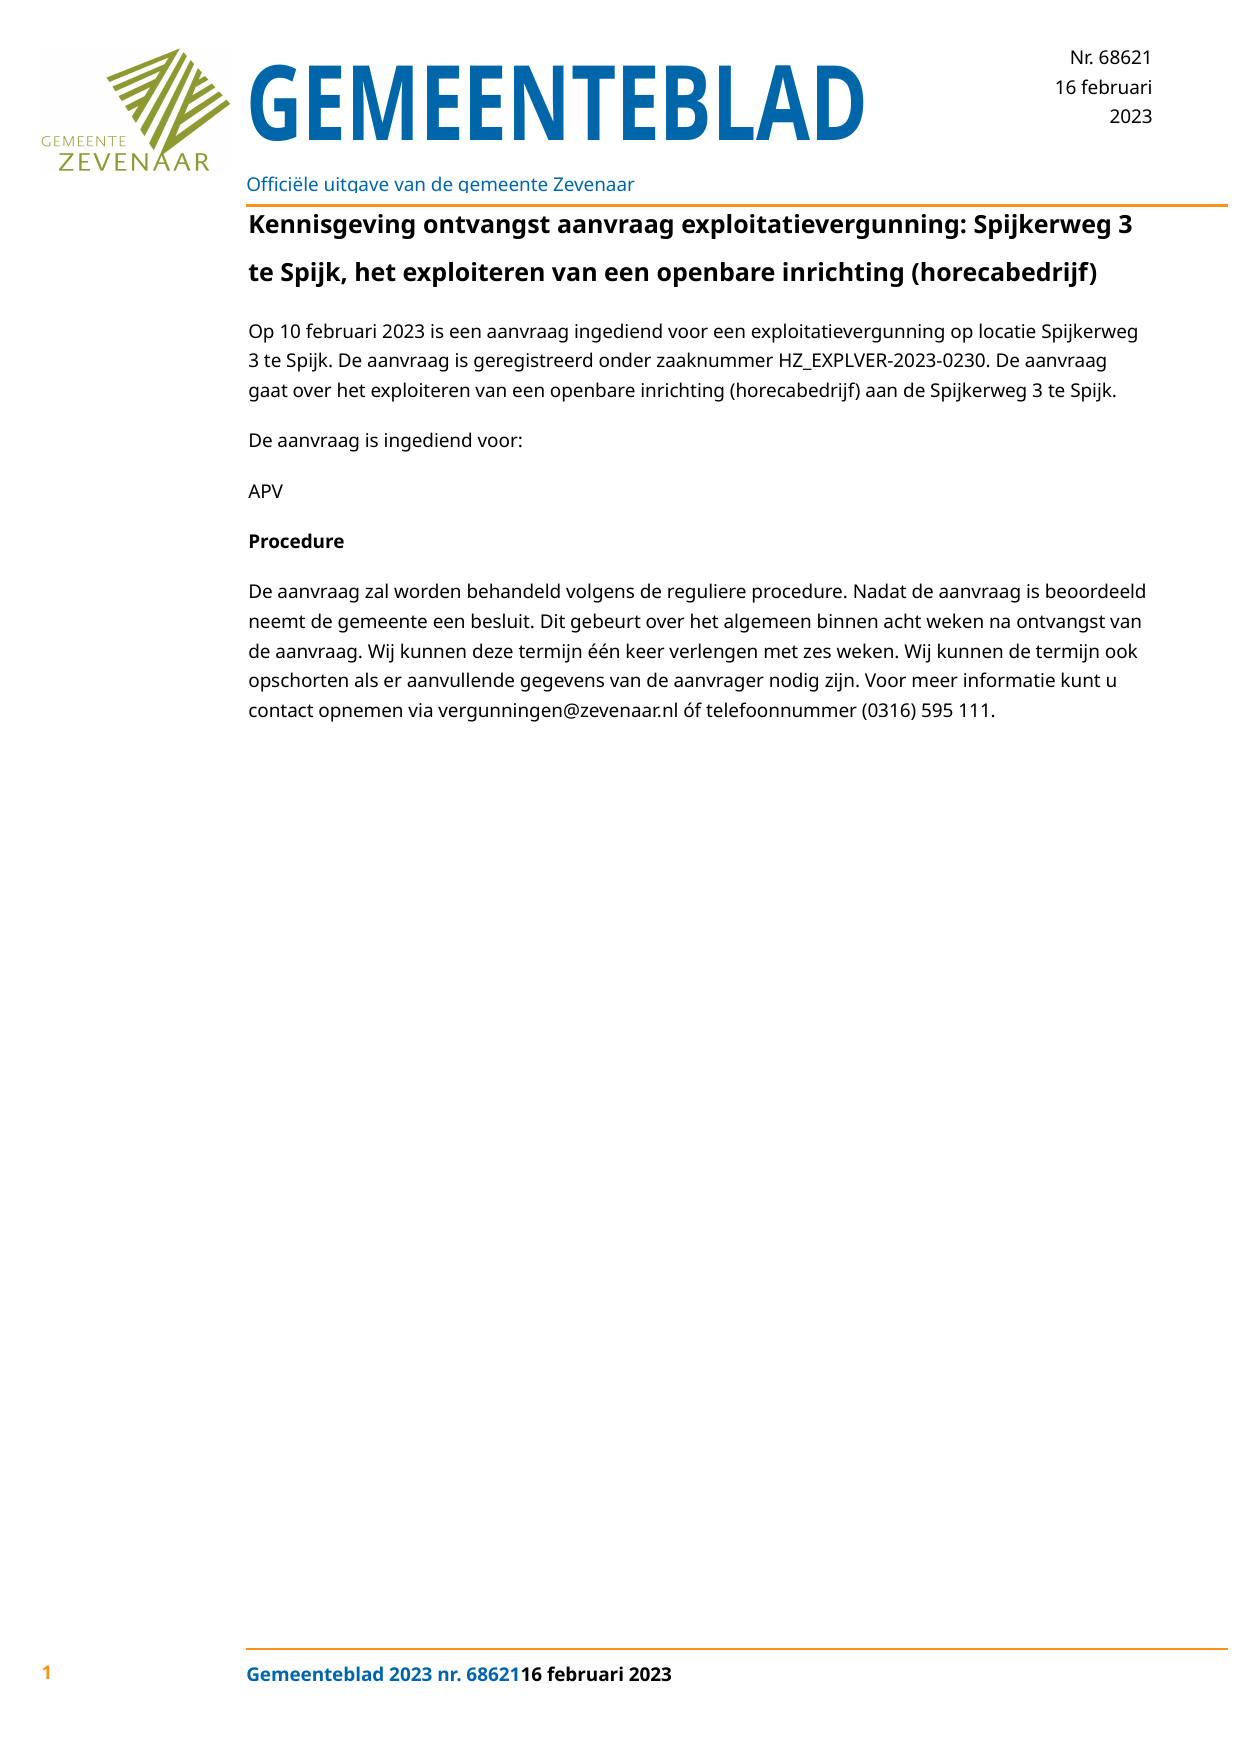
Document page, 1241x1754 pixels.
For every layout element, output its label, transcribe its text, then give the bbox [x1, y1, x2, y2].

text De aanvraag zal worden behandeld volgens de reguliere procedure. Nadat de aanvraag is beoordeeld neemt de gemeente een besluit. Dit gebeurt over het algemeen binnen acht weken na ontvangst van de aanvraag. Wij kunnen deze termijn één keer verlengen met zes weken. Wij kunnen de termijn ook opschorten als er aanvullende gegevens van de aanvrager nodig zijn. Voor meer informatie kunt u contact opnemen via vergunningen@zevenaar.nl óf telefoonnummer (0316) 595 111. [248, 579, 1152, 723]
text Procedure [248, 528, 1152, 554]
text De aanvraag is ingediend voor: [248, 427, 1152, 453]
text Op 10 februari 2023 is een aanvraag ingediend voor een exploitatievergunning op locatie Spijkerweg 3 te Spijk. De aanvraag is geregistreerd onder zaaknummer HZ_EXPLVER-2023-0230. De aanvraag gaat over het exploiteren van een openbare inrichting (horecabedrijf) aan de Spijkerweg 3 te Spijk. [248, 318, 1152, 403]
text Kennisgeving ontvangst aanvraag exploitatievergunning: Spijkerweg 3 te Spijk, het exploiteren van een openbare inrichting (horecabedrijf) [248, 207, 1152, 288]
picture [41, 47, 231, 172]
text APV [248, 478, 1152, 504]
